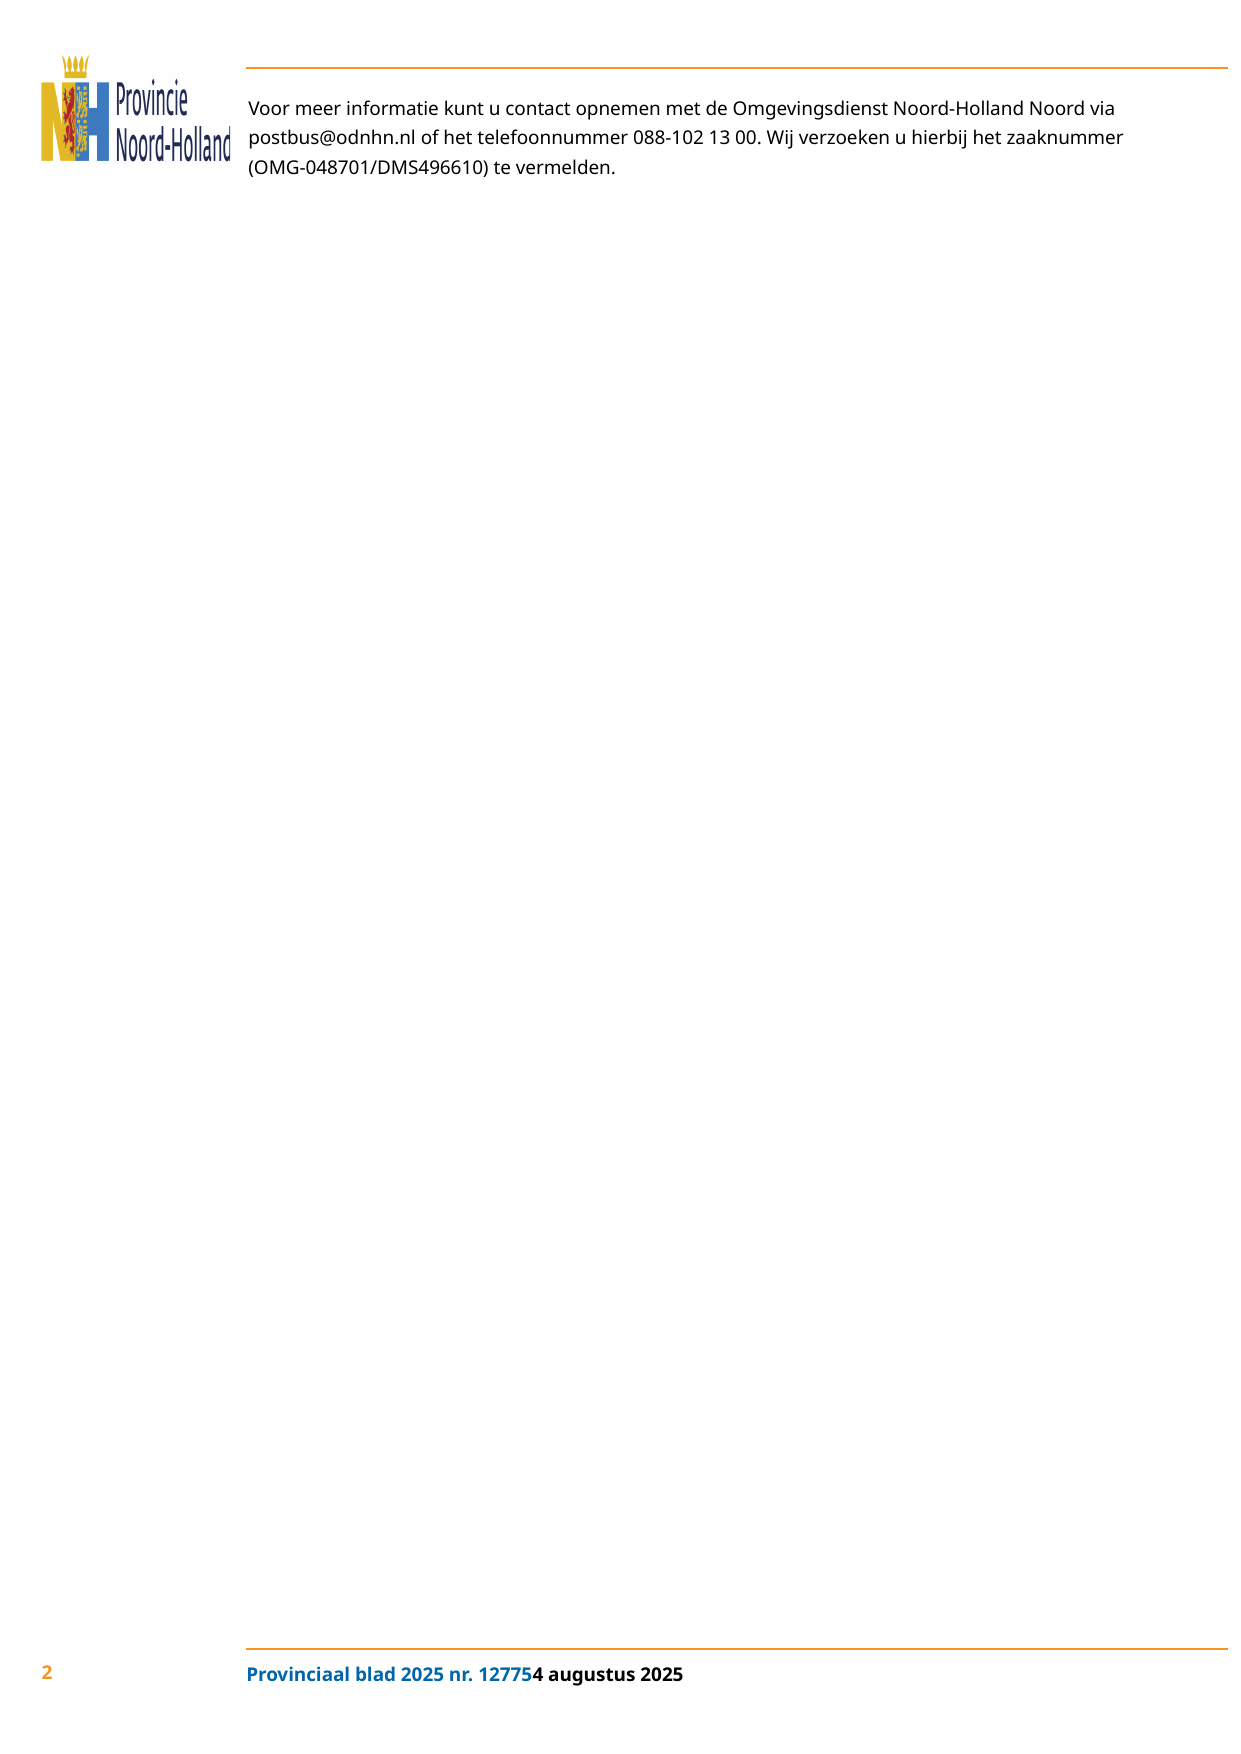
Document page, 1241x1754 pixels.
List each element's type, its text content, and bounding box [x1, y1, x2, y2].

text Voor meer informatie kunt u contact opnemen met de Omgevingsdienst Noord-Holland Noord via postbus@odnhn.nl of het telefoonnummer 088-102 13 00. Wij verzoeken u hierbij het zaaknummer (OMG-048701/DMS496610) te vermelden. [248, 95, 1152, 180]
picture [41, 47, 231, 172]
